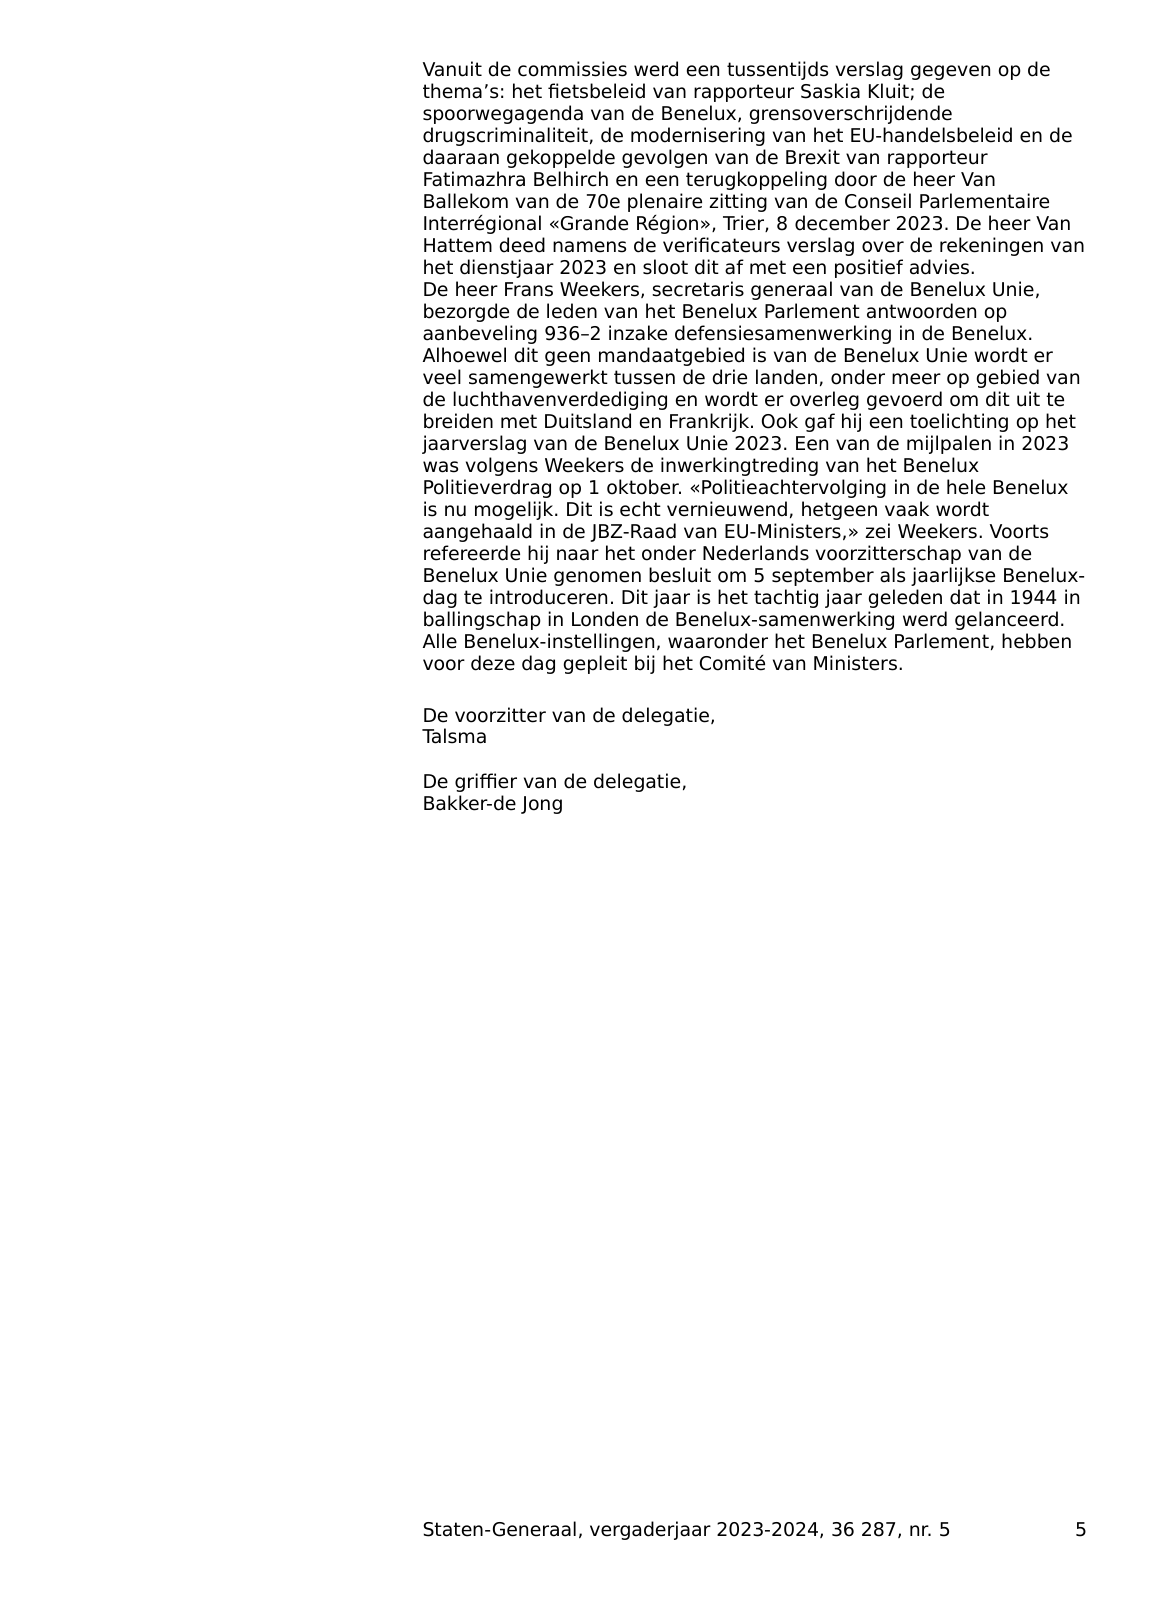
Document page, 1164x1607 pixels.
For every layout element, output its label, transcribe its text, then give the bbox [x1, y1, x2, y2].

text De voorzitter van de delegatie, Talsma [422, 704, 1087, 748]
text De heer Frans Weekers, secretaris generaal van de Benelux Unie, bezorgde de leden van het Benelux Parlement antwoorden op aanbeveling 936–2 inzake defensiesamenwerking in de Benelux. Alhoewel dit geen mandaatgebied is van de Benelux Unie wordt er veel samengewerkt tussen de drie landen, onder meer op gebied van de luchthavenverdediging en wordt er overleg gevoerd om dit uit te breiden met Duitsland en Frankrijk. Ook gaf hij een toelichting op het jaarverslag van de Benelux Unie 2023. Een van de mijlpalen in 2023 was volgens Weekers de inwerkingtreding van het Benelux Politieverdrag op 1 oktober. «Politieachtervolging in de hele Benelux is nu mogelijk. Dit is echt vernieuwend, hetgeen vaak wordt aangehaald in de JBZ-Raad van EU-Ministers,» zei Weekers. Voorts refereerde hij naar het onder Nederlands voorzitterschap van de Benelux Unie genomen besluit om 5 september als jaarlijkse Benelux-dag te introduceren. Dit jaar is het tachtig jaar geleden dat in 1944 in ballingschap in Londen de Benelux-samenwerking werd gelanceerd. Alle Benelux-instellingen, waaronder het Benelux Parlement, hebben voor deze dag gepleit bij het Comité van Ministers. [422, 279, 1087, 674]
text De griffier van de delegatie, Bakker-de Jong [422, 771, 1087, 814]
text Vanuit de commissies werd een tussentijds verslag gegeven op de thema’s: het fietsbeleid van rapporteur Saskia Kluit; de spoorwegagenda van de Benelux, grensoverschrijdende drugscriminaliteit, de modernisering van het EU-handelsbeleid en de daaraan gekoppelde gevolgen van de Brexit van rapporteur Fatimazhra Belhirch en een terugkoppeling door de heer Van Ballekom van de 70e plenaire zitting van de Conseil Parlementaire Interrégional «Grande Région», Trier, 8 december 2023. De heer Van Hattem deed namens de verificateurs verslag over de rekeningen van het dienstjaar 2023 en sloot dit af met een positief advies. [422, 59, 1087, 279]
